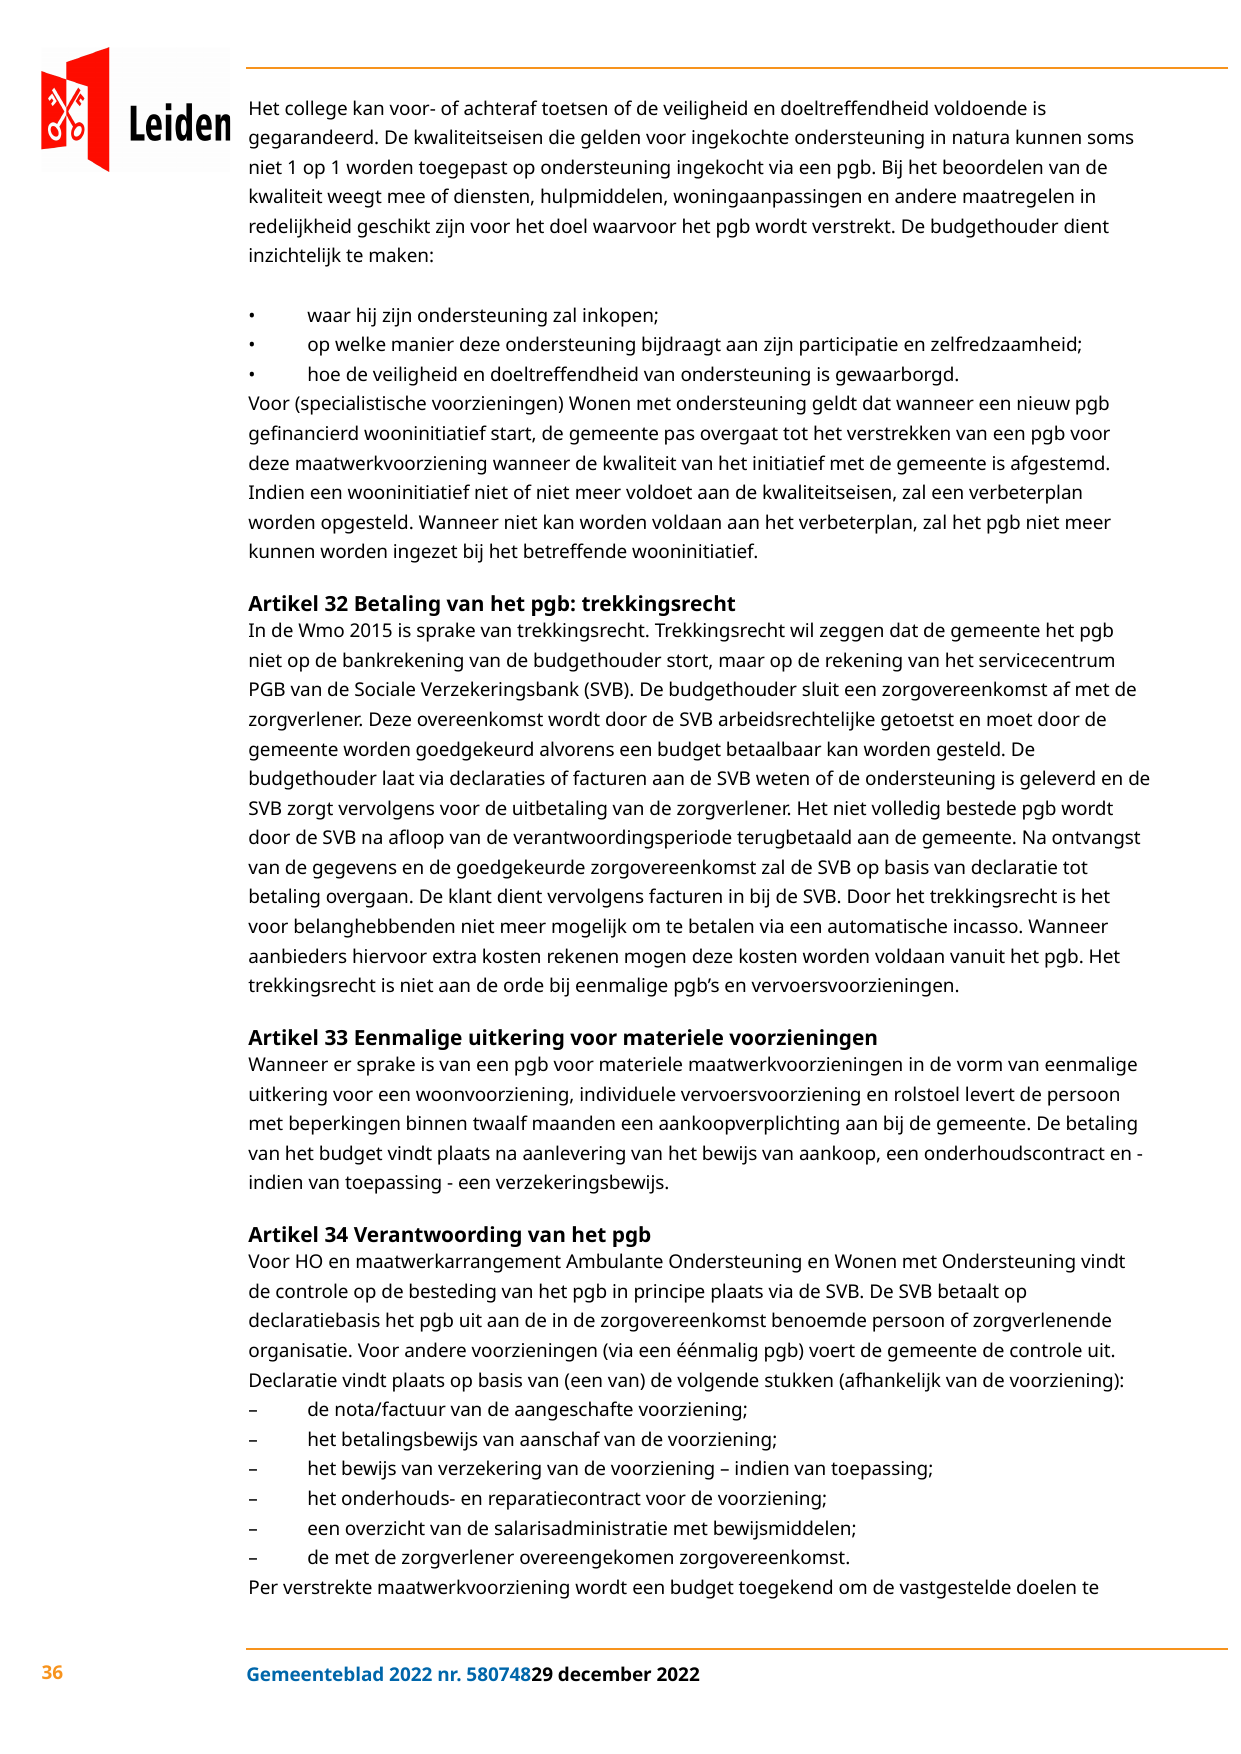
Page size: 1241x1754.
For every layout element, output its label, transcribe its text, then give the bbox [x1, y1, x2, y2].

list de nota/factuur van de aangeschafte voorziening; [248, 1396, 1152, 1422]
text In de Wmo 2015 is sprake van trekkingsrecht. Trekkingsrecht wil zeggen dat de gemeente het pgb niet op de bankrekening van de budgethouder stort, maar op de rekening van het servicecentrum PGB van de Sociale Verzekeringsbank (SVB). De budgethouder sluit een zorgovereenkomst af met de zorgverlener. Deze overeenkomst wordt door de SVB arbeidsrechtelijke getoetst en moet door de gemeente worden goedgekeurd alvorens een budget betaalbaar kan worden gesteld. De budgethouder laat via declaraties of facturen aan de SVB weten of de ondersteuning is geleverd en de SVB zorgt vervolgens voor de uitbetaling van de zorgverlener. Het niet volledig bestede pgb wordt door de SVB na afloop van de verantwoordingsperiode terugbetaald aan de gemeente. Na ontvangst van de gegevens en de goedgekeurde zorgovereenkomst zal de SVB op basis van declaratie tot betaling overgaan. De klant dient vervolgens facturen in bij de SVB. Door het trekkingsrecht is het voor belanghebbenden niet meer mogelijk om te betalen via een automatische incasso. Wanneer aanbieders hiervoor extra kosten rekenen mogen deze kosten worden voldaan vanuit het pgb. Het trekkingsrecht is niet aan de orde bij eenmalige pgb’s en vervoersvoorzieningen. [248, 617, 1152, 998]
list het bewijs van verzekering van de voorziening – indien van toepassing; [248, 1456, 1152, 1481]
list op welke manier deze ondersteuning bijdraagt aan zijn participatie en zelfredzaamheid; [248, 331, 1152, 357]
text Voor (specialistische voorzieningen) Wonen met ondersteuning geldt dat wanneer een nieuw pgb gefinancierd wooninitiatief start, de gemeente pas overgaat tot het verstrekken van een pgb voor deze maatwerkvoorziening wanneer de kwaliteit van het initiatief met de gemeente is afgestemd. Indien een wooninitiatief niet of niet meer voldoet aan de kwaliteitseisen, zal een verbeterplan worden opgesteld. Wanneer niet kan worden voldaan aan het verbeterplan, zal het pgb niet meer kunnen worden ingezet bij het betreffende wooninitiatief. [248, 391, 1152, 564]
list het betalingsbewijs van aanschaf van de voorziening; [248, 1426, 1152, 1452]
text Het college kan voor- of achteraf toetsen of de veiligheid en doeltreffendheid voldoende is gegarandeerd. De kwaliteitseisen die gelden voor ingekochte ondersteuning in natura kunnen soms niet 1 op 1 worden toegepast op ondersteuning ingekocht via een pgb. Bij het beoordelen van de kwaliteit weegt mee of diensten, hulpmiddelen, woningaanpassingen en andere maatregelen in redelijkheid geschikt zijn voor het doel waarvoor het pgb wordt verstrekt. De budgethouder dient inzichtelijk te maken: [248, 95, 1152, 268]
text Artikel 33 Eenmalige uitkering voor materiele voorzieningen [248, 1023, 1152, 1051]
list hoe de veiligheid en doeltreffendheid van ondersteuning is gewaarborgd. [248, 361, 1152, 387]
list waar hij zijn ondersteuning zal inkopen; [248, 302, 1152, 328]
list de met de zorgverlener overeengekomen zorgovereenkomst. [248, 1544, 1152, 1570]
text Wanneer er sprake is van een pgb voor materiele maatwerkvoorzieningen in de vorm van eenmalige uitkering voor een woonvoorziening, individuele vervoersvoorziening en rolstoel levert de persoon met beperkingen binnen twaalf maanden een aankoopverplichting aan bij de gemeente. De betaling van het budget vindt plaats na aanlevering van het bewijs van aankoop, een onderhoudscontract en - indien van toepassing - een verzekeringsbewijs. [248, 1051, 1152, 1195]
text Per verstrekte maatwerkvoorziening wordt een budget toegekend om de vastgestelde doelen te [248, 1574, 1152, 1599]
list het onderhouds- en reparatiecontract voor de voorziening; [248, 1485, 1152, 1511]
list een overzicht van de salarisadministratie met bewijsmiddelen; [248, 1515, 1152, 1540]
text Artikel 32 Betaling van het pgb: trekkingsrecht [248, 589, 1152, 617]
text Artikel 34 Verantwoording van het pgb [248, 1220, 1152, 1248]
picture [41, 47, 231, 172]
text Voor HO en maatwerkarrangement Ambulante Ondersteuning en Wonen met Ondersteuning vindt de controle op de besteding van het pgb in principe plaats via de SVB. De SVB betaalt op declaratiebasis het pgb uit aan de in de zorgovereenkomst benoemde persoon of zorgverlenende organisatie. Voor andere voorzieningen (via een éénmalig pgb) voert de gemeente de controle uit. Declaratie vindt plaats op basis van (een van) de volgende stukken (afhankelijk van de voorziening): [248, 1248, 1152, 1392]
